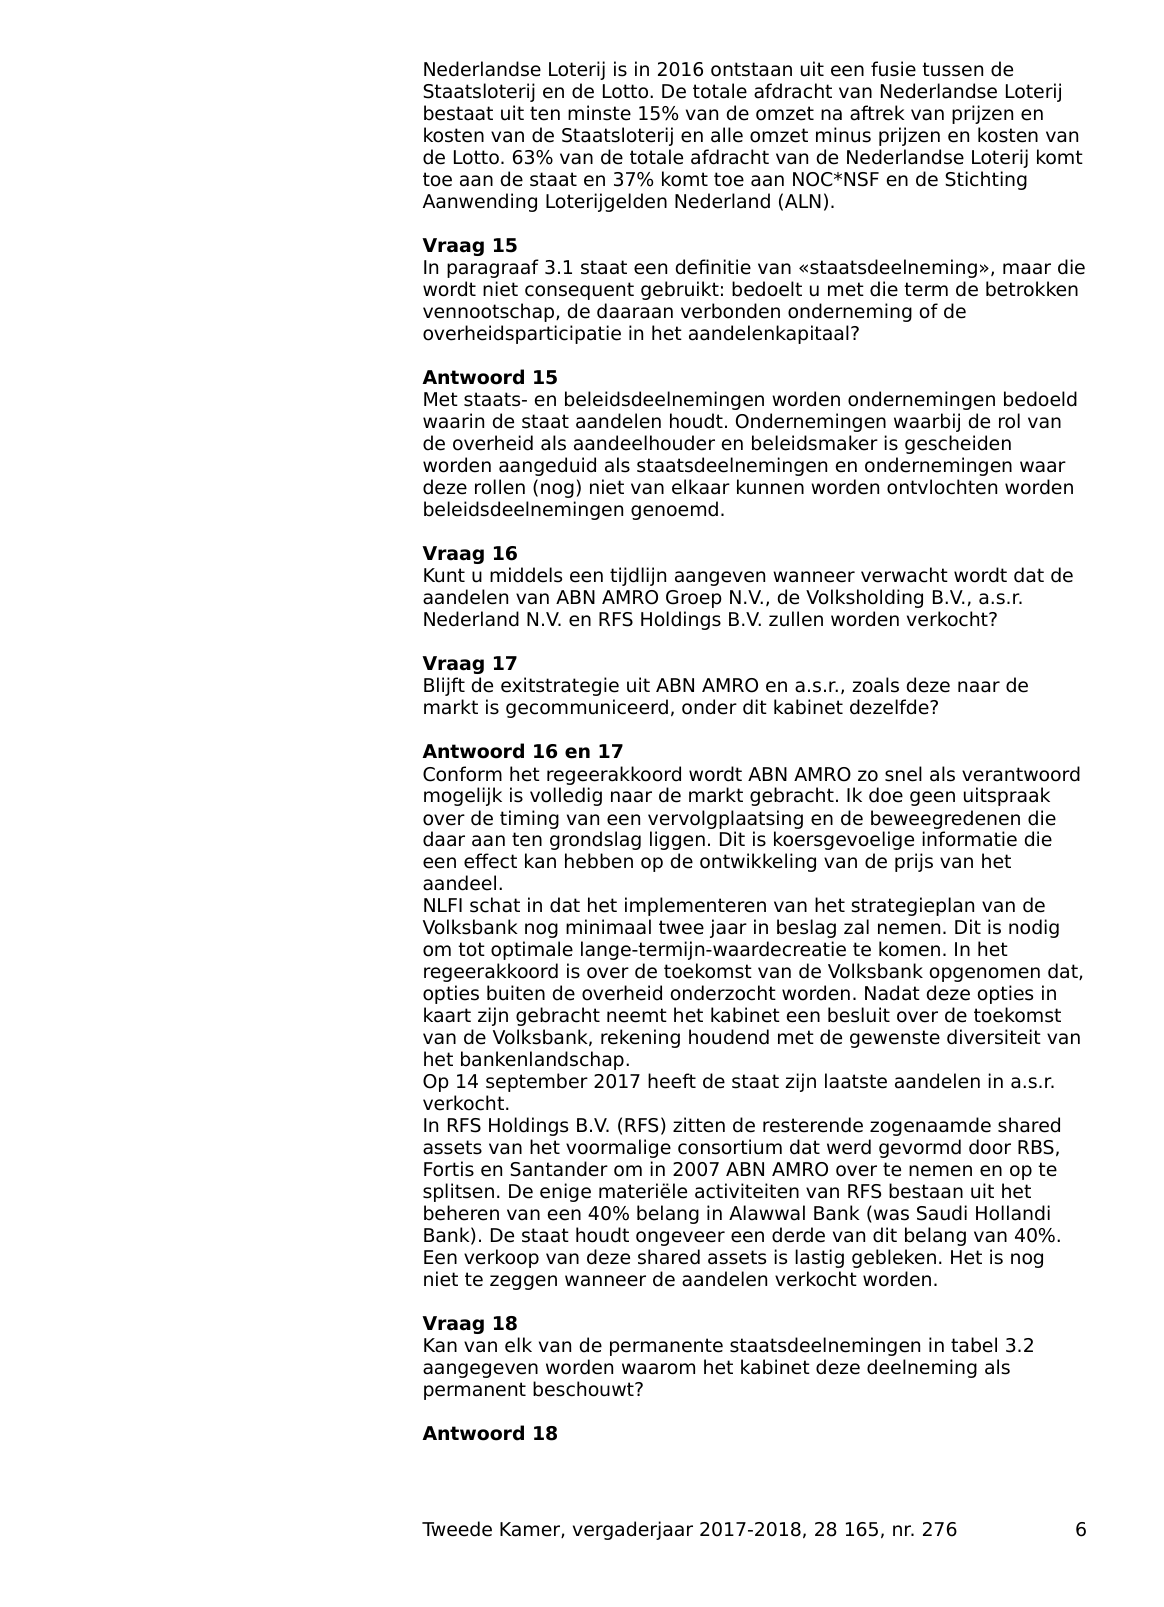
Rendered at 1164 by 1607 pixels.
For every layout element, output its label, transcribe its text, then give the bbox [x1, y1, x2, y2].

text Conform het regeerakkoord wordt ABN AMRO zo snel als verantwoord mogelijk is volledig naar de markt gebracht. Ik doe geen uitspraak over de timing van een vervolgplaatsing en de beweegredenen die daar aan ten grondslag liggen. Dit is koersgevoelige informatie die een effect kan hebben op de ontwikkeling van de prijs van het aandeel. [422, 763, 1087, 895]
text Met staats- en beleidsdeelnemingen worden ondernemingen bedoeld waarin de staat aandelen houdt. Ondernemingen waarbij de rol van de overheid als aandeelhouder en beleidsmaker is gescheiden worden aangeduid als staatsdeelnemingen en ondernemingen waar deze rollen (nog) niet van elkaar kunnen worden ontvlochten worden beleidsdeelnemingen genoemd. [422, 389, 1087, 521]
text In paragraaf 3.1 staat een definitie van «staatsdeelneming», maar die wordt niet consequent gebruikt: bedoelt u met die term de betrokken vennootschap, de daaraan verbonden onderneming of de overheidsparticipatie in het aandelenkapitaal? [422, 257, 1087, 345]
text Vraag 15 [422, 235, 1087, 257]
text Vraag 16 [422, 543, 1087, 565]
text In RFS Holdings B.V. (RFS) zitten de resterende zogenaamde shared assets van het voormalige consortium dat werd gevormd door RBS, Fortis en Santander om in 2007 ABN AMRO over te nemen en op te splitsen. De enige materiële activiteiten van RFS bestaan uit het beheren van een 40% belang in Alawwal Bank (was Saudi Hollandi Bank). De staat houdt ongeveer een derde van dit belang van 40%. Een verkoop van deze shared assets is lastig gebleken. Het is nog niet te zeggen wanneer de aandelen verkocht worden. [422, 1115, 1087, 1291]
text Nederlandse Loterij is in 2016 ontstaan uit een fusie tussen de Staatsloterij en de Lotto. De totale afdracht van Nederlandse Loterij bestaat uit ten minste 15% van de omzet na aftrek van prijzen en kosten van de Staatsloterij en alle omzet minus prijzen en kosten van de Lotto. 63% van de totale afdracht van de Nederlandse Loterij komt toe aan de staat en 37% komt toe aan NOC*NSF en de Stichting Aanwending Loterijgelden Nederland (ALN). [422, 59, 1087, 213]
text Antwoord 18 [422, 1423, 1087, 1445]
text Antwoord 15 [422, 367, 1087, 389]
text Vraag 17 [422, 653, 1087, 675]
text Op 14 september 2017 heeft de staat zijn laatste aandelen in a.s.r. verkocht. [422, 1071, 1087, 1115]
text Kunt u middels een tijdlijn aangeven wanneer verwacht wordt dat de aandelen van ABN AMRO Groep N.V., de Volksholding B.V., a.s.r. Nederland N.V. en RFS Holdings B.V. zullen worden verkocht? [422, 565, 1087, 631]
text Kan van elk van de permanente staatsdeelnemingen in tabel 3.2 aangegeven worden waarom het kabinet deze deelneming als permanent beschouwt? [422, 1335, 1087, 1401]
text NLFI schat in dat het implementeren van het strategieplan van de Volksbank nog minimaal twee jaar in beslag zal nemen. Dit is nodig om tot optimale lange-termijn-waardecreatie te komen. In het regeerakkoord is over de toekomst van de Volksbank opgenomen dat, opties buiten de overheid onderzocht worden. Nadat deze opties in kaart zijn gebracht neemt het kabinet een besluit over de toekomst van de Volksbank, rekening houdend met de gewenste diversiteit van het bankenlandschap. [422, 895, 1087, 1071]
text Vraag 18 [422, 1313, 1087, 1335]
text Antwoord 16 en 17 [422, 741, 1087, 763]
text Blijft de exitstrategie uit ABN AMRO en a.s.r., zoals deze naar de markt is gecommuniceerd, onder dit kabinet dezelfde? [422, 675, 1087, 719]
